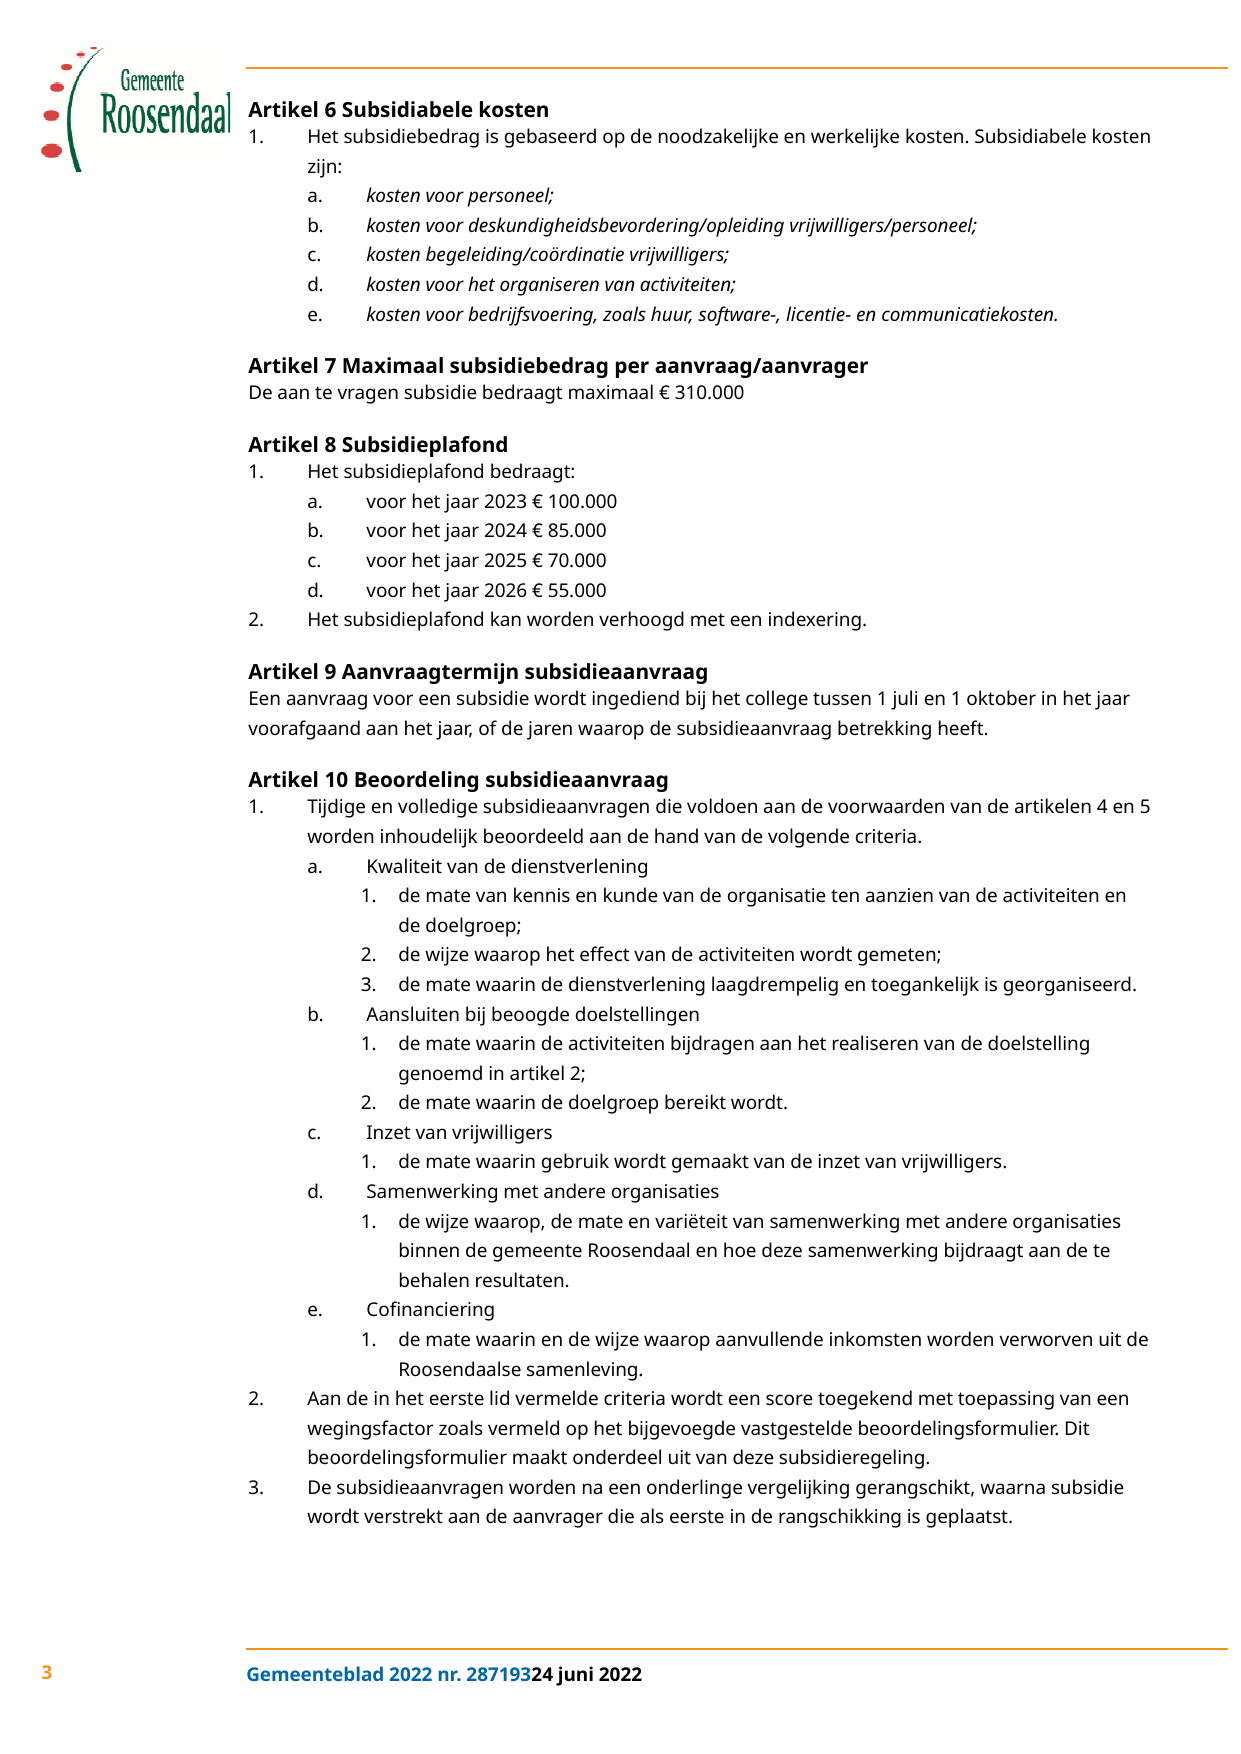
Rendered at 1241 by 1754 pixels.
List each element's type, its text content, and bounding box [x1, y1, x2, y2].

list Cofinanciering [307, 1297, 1152, 1322]
list kosten begeleiding/coördinatie vrijwilligers; [307, 242, 1152, 267]
list Inzet van vrijwilligers [307, 1119, 1152, 1145]
list Het subsidieplafond bedraagt: [248, 458, 1152, 484]
list De subsidieaanvragen worden na een onderlinge vergelijking gerangschikt, waarna subsidie wordt verstrekt aan de aanvrager die als eerste in de rangschikking is geplaatst. [248, 1474, 1152, 1529]
list kosten voor het organiseren van activiteiten; [307, 271, 1152, 297]
list Het subsidieplafond kan worden verhoogd met een indexering. [248, 606, 1152, 632]
picture [41, 47, 231, 172]
text Een aanvraag voor een subsidie wordt ingediend bij het college tussen 1 juli en 1 oktober in het jaar voorafgaand aan het jaar, of de jaren waarop de subsidieaanvraag betrekking heeft. [248, 685, 1152, 741]
list de mate waarin de dienstverlening laagdrempelig en toegankelijk is georganiseerd. [361, 971, 1152, 997]
list de wijze waarop, de mate en variëteit van samenwerking met andere organisaties binnen de gemeente Roosendaal en hoe deze samenwerking bijdraagt aan de te behalen resultaten. [361, 1208, 1152, 1293]
list Tijdige en volledige subsidieaanvragen die voldoen aan de voorwaarden van de artikelen 4 en 5 worden inhoudelijk beoordeeld aan de hand van de volgende criteria. [248, 794, 1152, 849]
text Artikel 10 Beoordeling subsidieaanvraag [248, 765, 1152, 794]
list de mate van kennis en kunde van de organisatie ten aanzien van de activiteiten en de doelgroep; [361, 882, 1152, 938]
list kosten voor bedrijfsvoering, zoals huur, software-, licentie- en communicatiekosten. [307, 301, 1152, 326]
text De aan te vragen subsidie bedraagt maximaal € 310.000 [248, 379, 1152, 405]
text Artikel 8 Subsidieplafond [248, 430, 1152, 458]
list de mate waarin de activiteiten bijdragen aan het realiseren van de doelstelling genoemd in artikel 2; [361, 1030, 1152, 1086]
text Artikel 7 Maximaal subsidiebedrag per aanvraag/aanvrager [248, 351, 1152, 379]
list Kwaliteit van de dienstverlening [307, 853, 1152, 878]
list de wijze waarop het effect van de activiteiten wordt gemeten; [361, 942, 1152, 967]
list kosten voor personeel; [307, 182, 1152, 208]
list Het subsidiebedrag is gebaseerd op de noodzakelijke en werkelijke kosten. Subsidiabele kosten zijn: [248, 123, 1152, 178]
text Artikel 9 Aanvraagtermijn subsidieaanvraag [248, 657, 1152, 685]
list Aansluiten bij beoogde doelstellingen [307, 1001, 1152, 1026]
list voor het jaar 2025 € 70.000 [307, 547, 1152, 573]
list voor het jaar 2024 € 85.000 [307, 518, 1152, 543]
list de mate waarin gebruik wordt gemaakt van de inzet van vrijwilligers. [361, 1149, 1152, 1174]
list de mate waarin en de wijze waarop aanvullende inkomsten worden verworven uit de Roosendaalse samenleving. [361, 1326, 1152, 1381]
list voor het jaar 2023 € 100.000 [307, 488, 1152, 514]
text Artikel 6 Subsidiabele kosten [248, 95, 1152, 123]
list de mate waarin de doelgroep bereikt wordt. [361, 1089, 1152, 1115]
list kosten voor deskundigheidsbevordering/opleiding vrijwilligers/personeel; [307, 212, 1152, 238]
list voor het jaar 2026 € 55.000 [307, 577, 1152, 602]
list Aan de in het eerste lid vermelde criteria wordt een score toegekend met toepassing van een wegingsfactor zoals vermeld op het bijgevoegde vastgestelde beoordelingsformulier. Dit beoordelingsformulier maakt onderdeel uit van deze subsidieregeling. [248, 1385, 1152, 1470]
list Samenwerking met andere organisaties [307, 1178, 1152, 1204]
